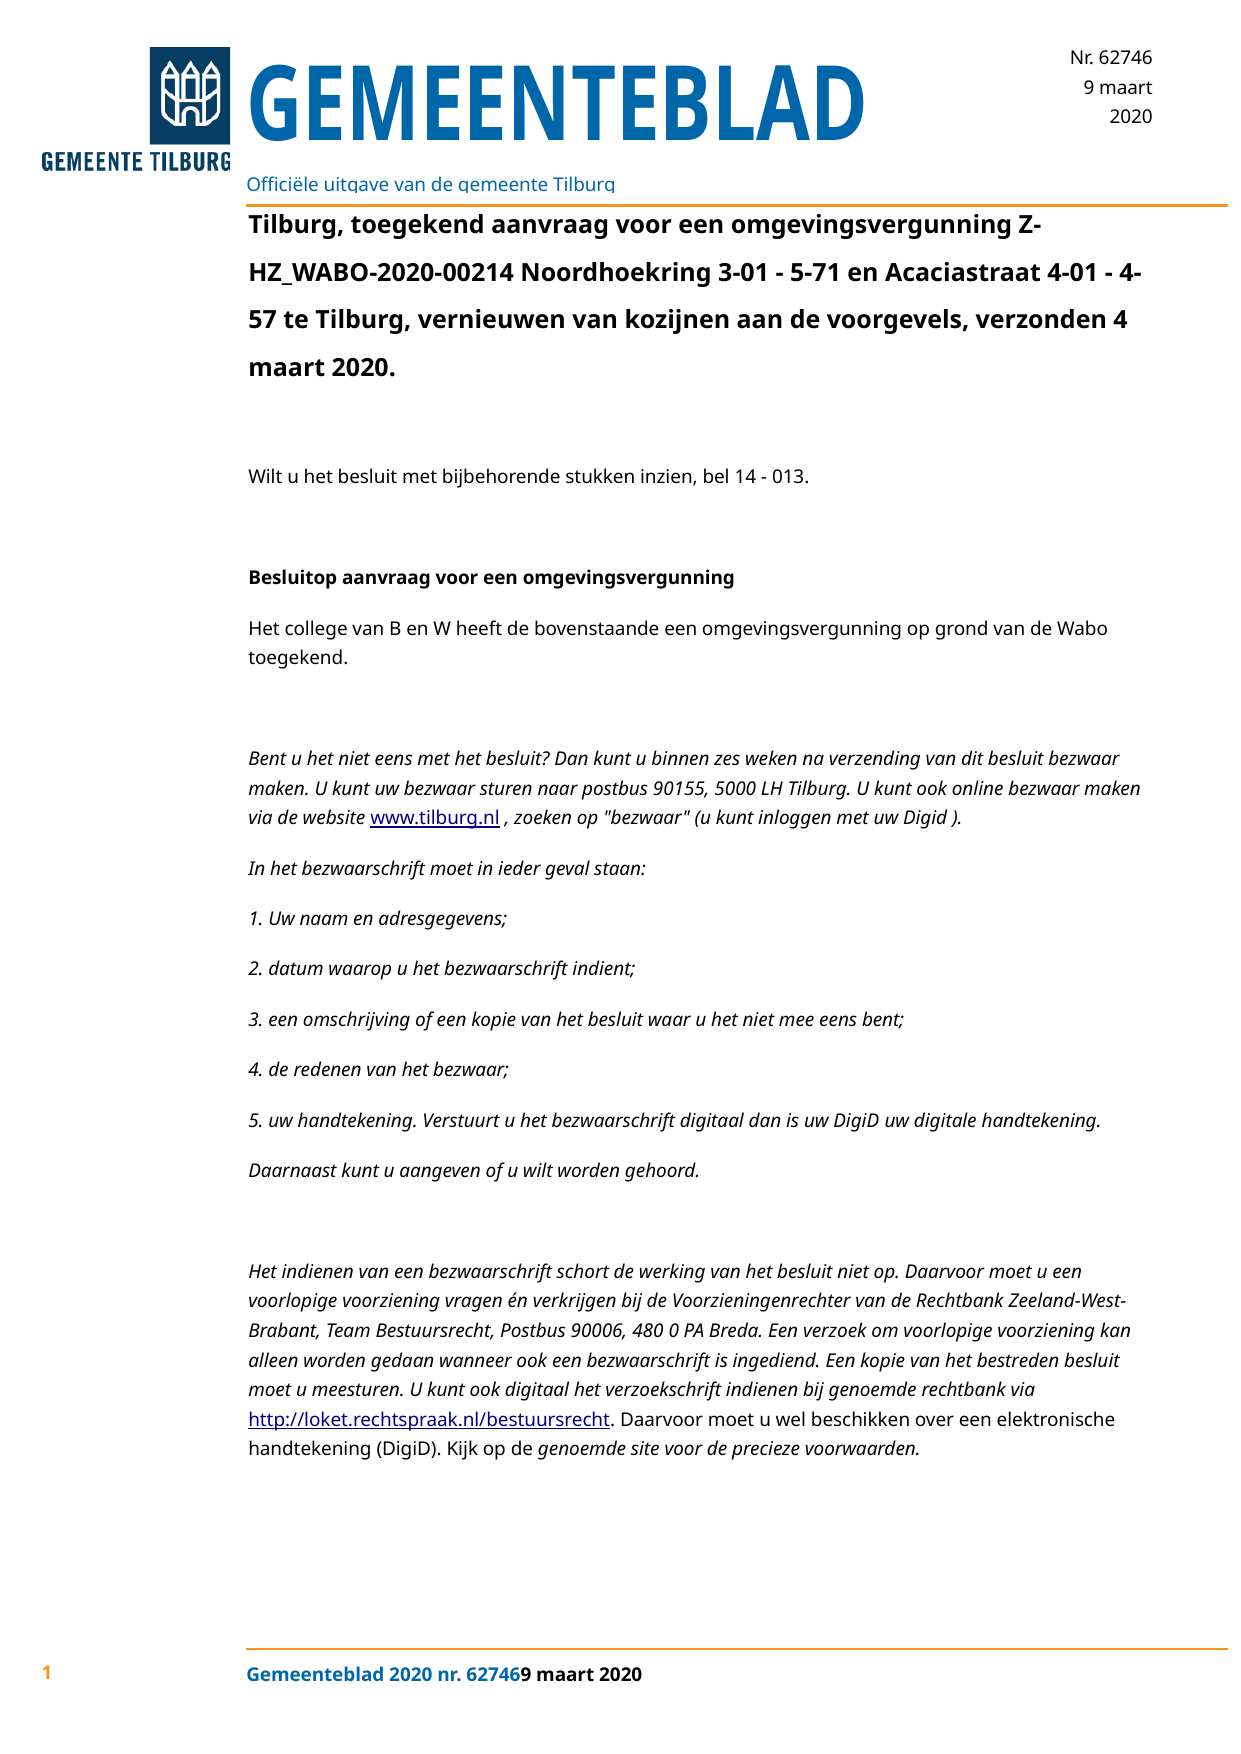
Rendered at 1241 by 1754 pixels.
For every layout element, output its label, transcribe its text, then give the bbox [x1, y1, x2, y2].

text 1. Uw naam en adresgegevens; [248, 905, 1152, 931]
text Bent u het niet eens met het besluit? Dan kunt u binnen zes weken na verzending van dit besluit bezwaar maken. U kunt uw bezwaar sturen naar postbus 90155, 5000 LH Tilburg. U kunt ook online bezwaar maken via de website www.tilburg.nl , zoeken op "bezwaar" (u kunt inloggen met uw Digid ). [248, 745, 1152, 830]
text Daarnaast kunt u aangeven of u wilt worden gehoord. [248, 1157, 1152, 1183]
text Het indienen van een bezwaarschrift schort de werking van het besluit niet op. Daarvoor moet u een voorlopige voorziening vragen én verkrijgen bij de Voorzieningenrechter van de Rechtbank Zeeland-West-Brabant, Team Bestuursrecht, Postbus 90006, 480 0 PA Breda. Een verzoek om voorlopige voorziening kan alleen worden gedaan wanneer ook een bezwaarschrift is ingediend. Een kopie van het bestreden besluit moet u meesturen. U kunt ook digitaal het verzoekschrift indienen bij genoemde rechtbank via http://loket.rechtspraak.nl/bestuursrecht. Daarvoor moet u wel beschikken over een elektronische handtekening (DigiD). Kijk op de genoemde site voor de precieze voorwaarden. [248, 1258, 1152, 1461]
text Besluitop aanvraag voor een omgevingsvergunning [248, 564, 1152, 590]
picture [41, 47, 231, 172]
text Het college van B en W heeft de bovenstaande een omgevingsvergunning op grond van de Wabo toegekend. [248, 615, 1152, 670]
text 4. de redenen van het bezwaar; [248, 1056, 1152, 1082]
text 2. datum waarop u het bezwaarschrift indient; [248, 956, 1152, 981]
text Tilburg, toegekend aanvraag voor een omgevingsvergunning Z-HZ_WABO-2020-00214 Noordhoekring 3-01 - 5-71 en Acaciastraat 4-01 - 4-57 te Tilburg, vernieuwen van kozijnen aan de voorgevels, verzonden 4 maart 2020. [248, 207, 1152, 384]
text Wilt u het besluit met bijbehorende stukken inzien, bel 14 - 013. [248, 463, 1152, 489]
text In het bezwaarschrift moet in ieder geval staan: [248, 855, 1152, 881]
text 3. een omschrijving of een kopie van het besluit waar u het niet mee eens bent; [248, 1006, 1152, 1032]
text 5. uw handtekening. Verstuurt u het bezwaarschrift digitaal dan is uw DigiD uw digitale handtekening. [248, 1107, 1152, 1133]
